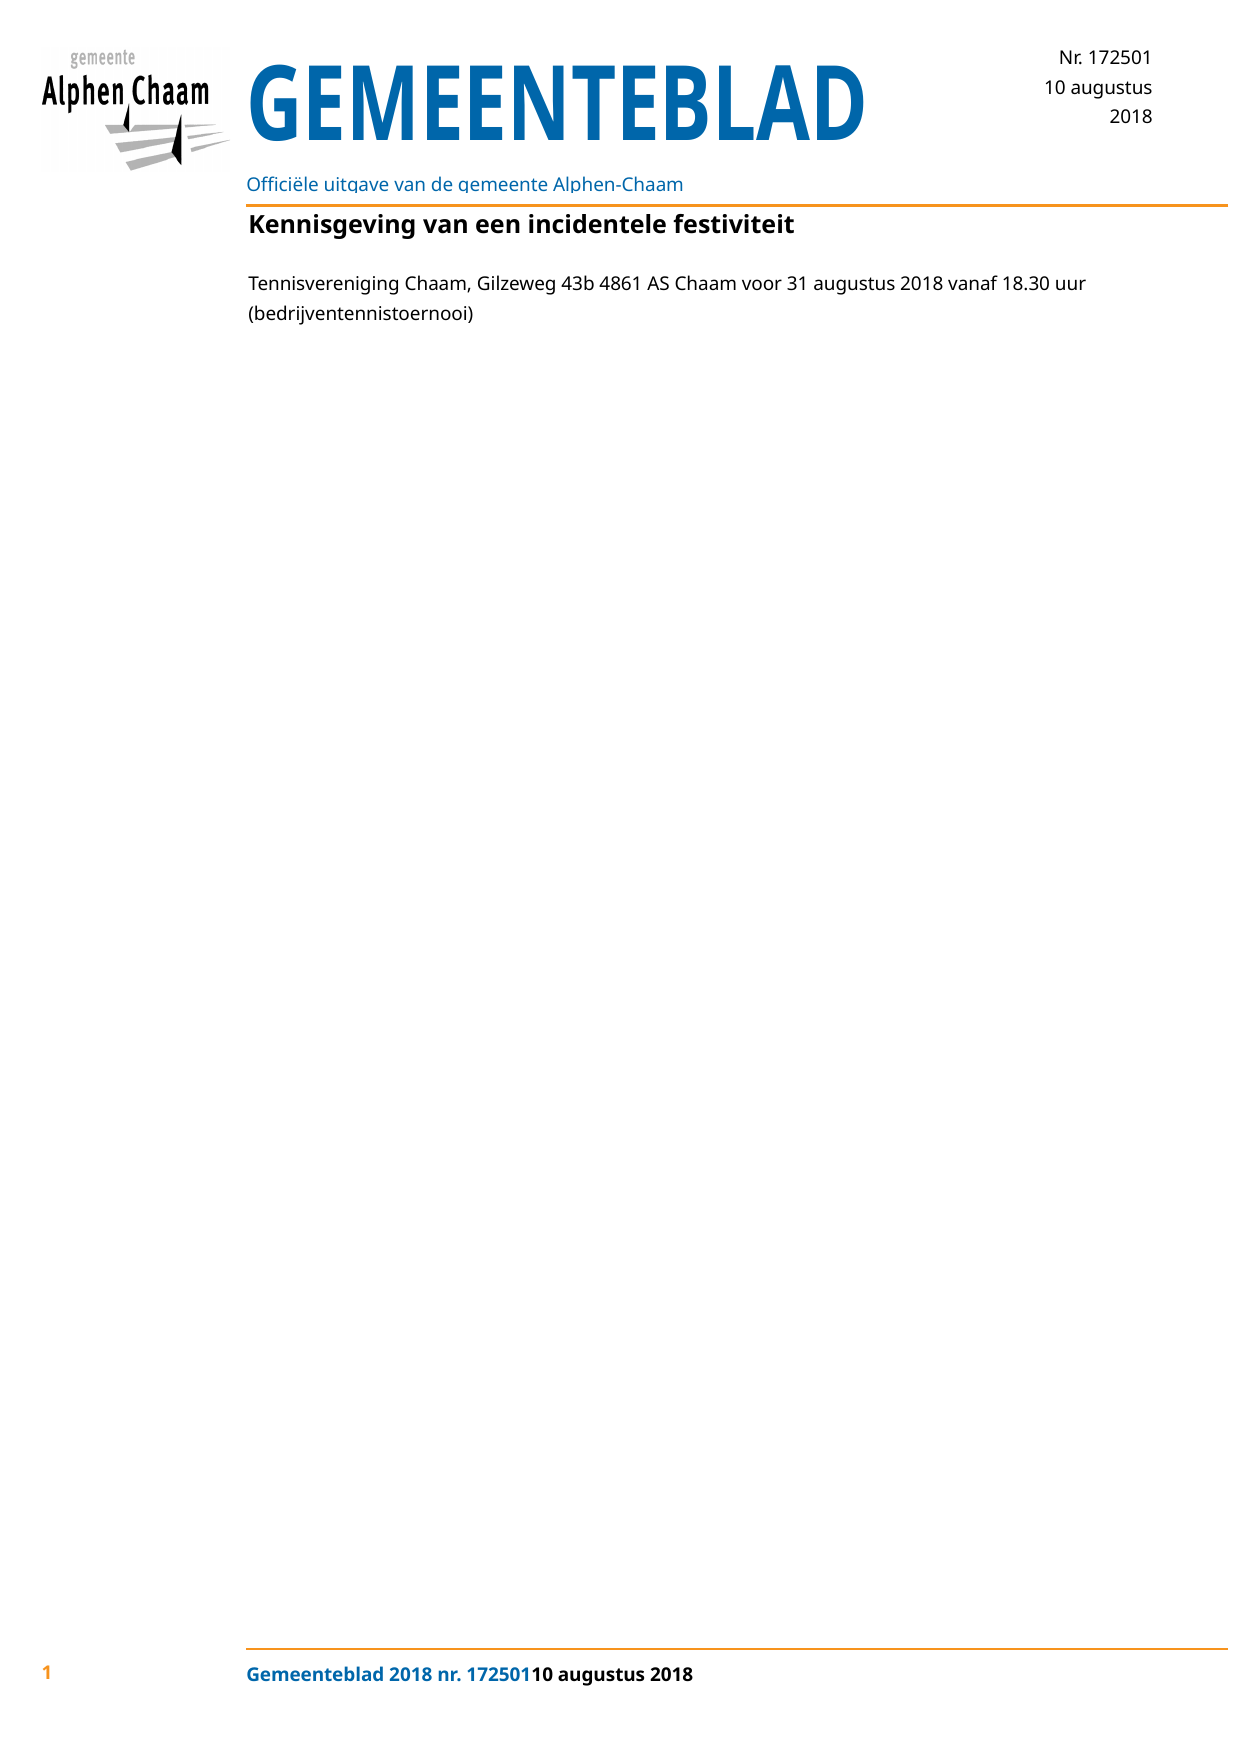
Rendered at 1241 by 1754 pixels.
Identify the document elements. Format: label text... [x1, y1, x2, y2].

text Tennisvereniging Chaam, Gilzeweg 43b 4861 AS Chaam voor 31 augustus 2018 vanaf 18.30 uur (bedrijventennistoernooi) [248, 270, 1152, 326]
picture [41, 47, 231, 172]
text Kennisgeving van een incidentele festiviteit [248, 207, 1152, 241]
